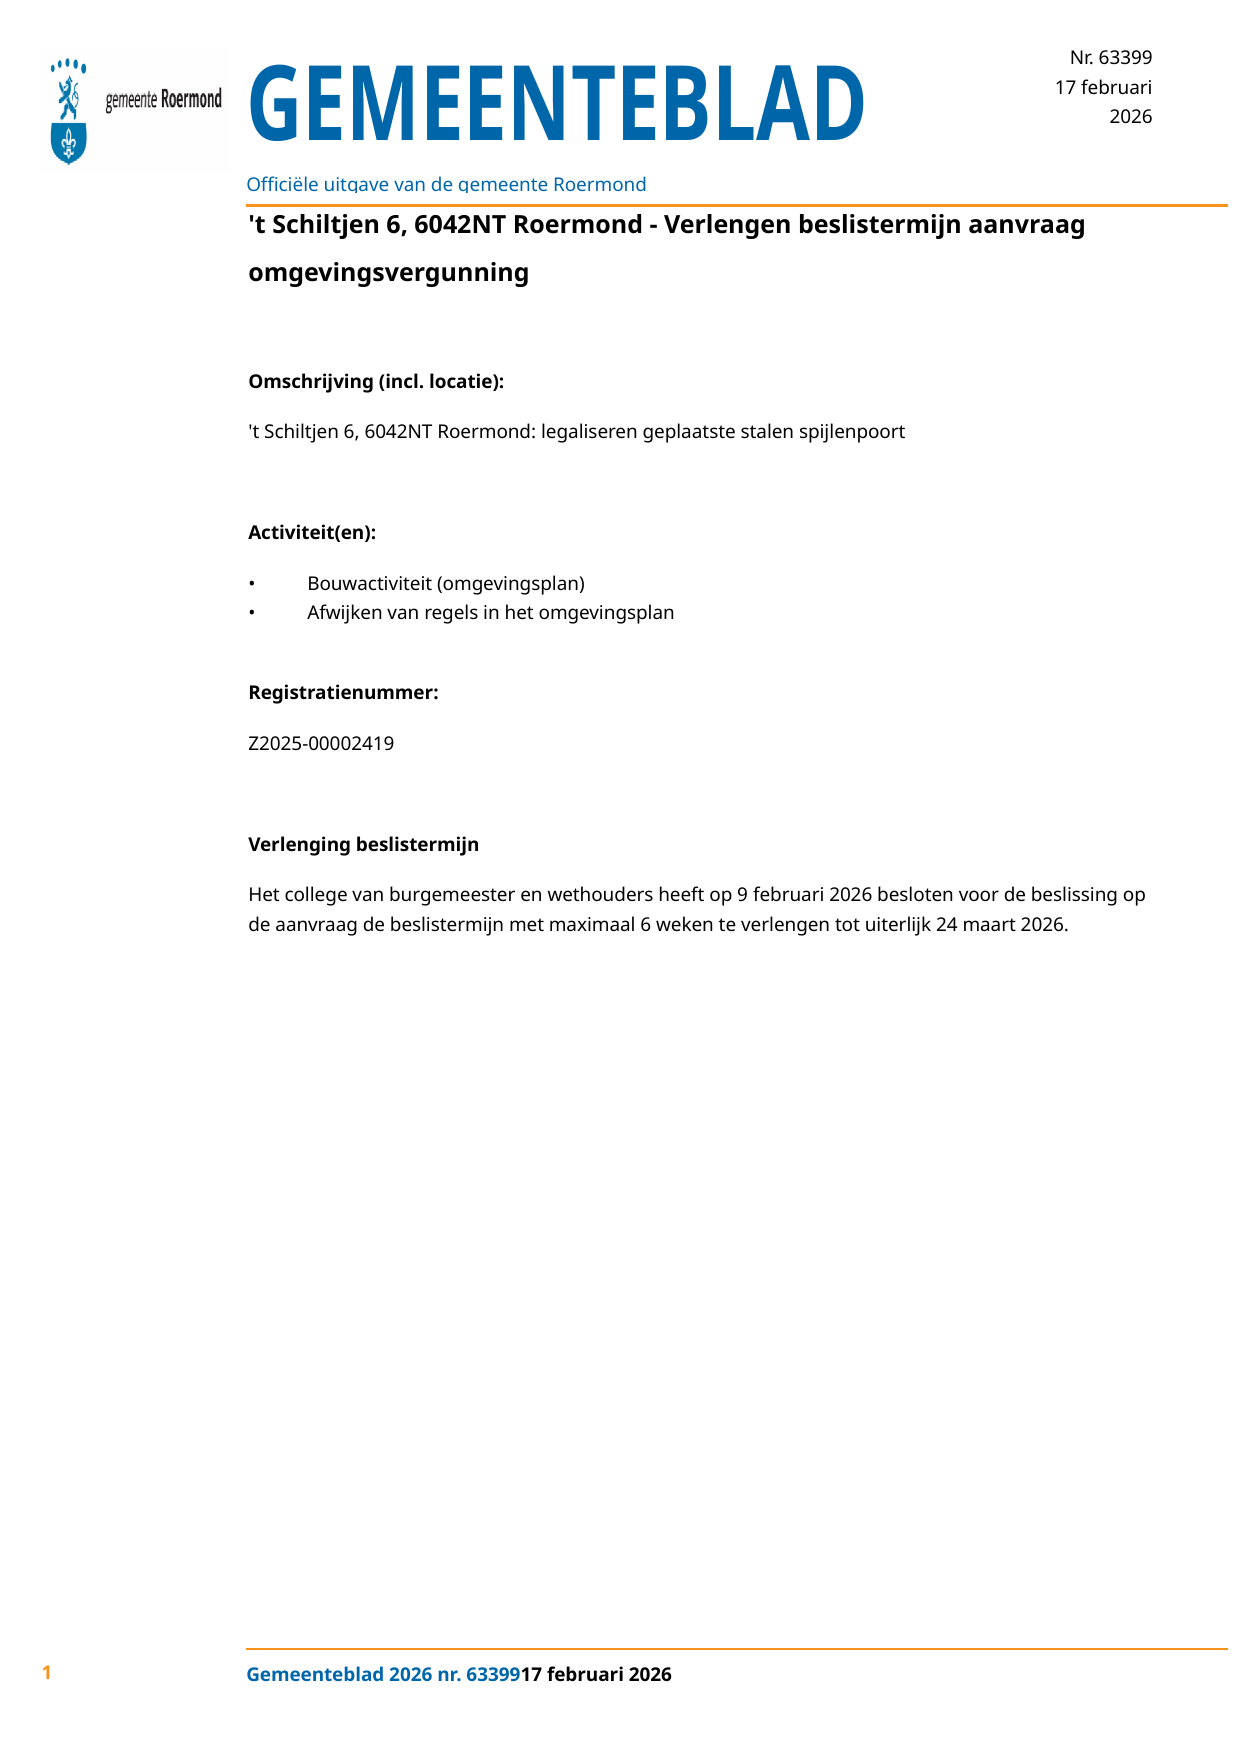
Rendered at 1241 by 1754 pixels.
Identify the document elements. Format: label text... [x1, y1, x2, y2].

text Het college van burgemeester en wethouders heeft op 9 februari 2026 besloten voor de beslissing op de aanvraag de beslistermijn met maximaal 6 weken te verlengen tot uiterlijk 24 maart 2026. [248, 881, 1152, 937]
text Omschrijving (incl. locatie): [248, 368, 1152, 394]
list Afwijken van regels in het omgevingsplan [248, 599, 1152, 625]
text Registratienummer: [248, 679, 1152, 705]
text Verlenging beslistermijn [248, 831, 1152, 857]
text Z2025-00002419 [248, 730, 1152, 756]
picture [41, 47, 231, 172]
text 't Schiltjen 6, 6042NT Roermond: legaliseren geplaatste stalen spijlenpoort [248, 419, 1152, 444]
text 't Schiltjen 6, 6042NT Roermond - Verlengen beslistermijn aanvraag omgevingsvergunning [248, 207, 1152, 288]
text Activiteit(en): [248, 519, 1152, 545]
list Bouwactiviteit (omgevingsplan) [248, 570, 1152, 596]
